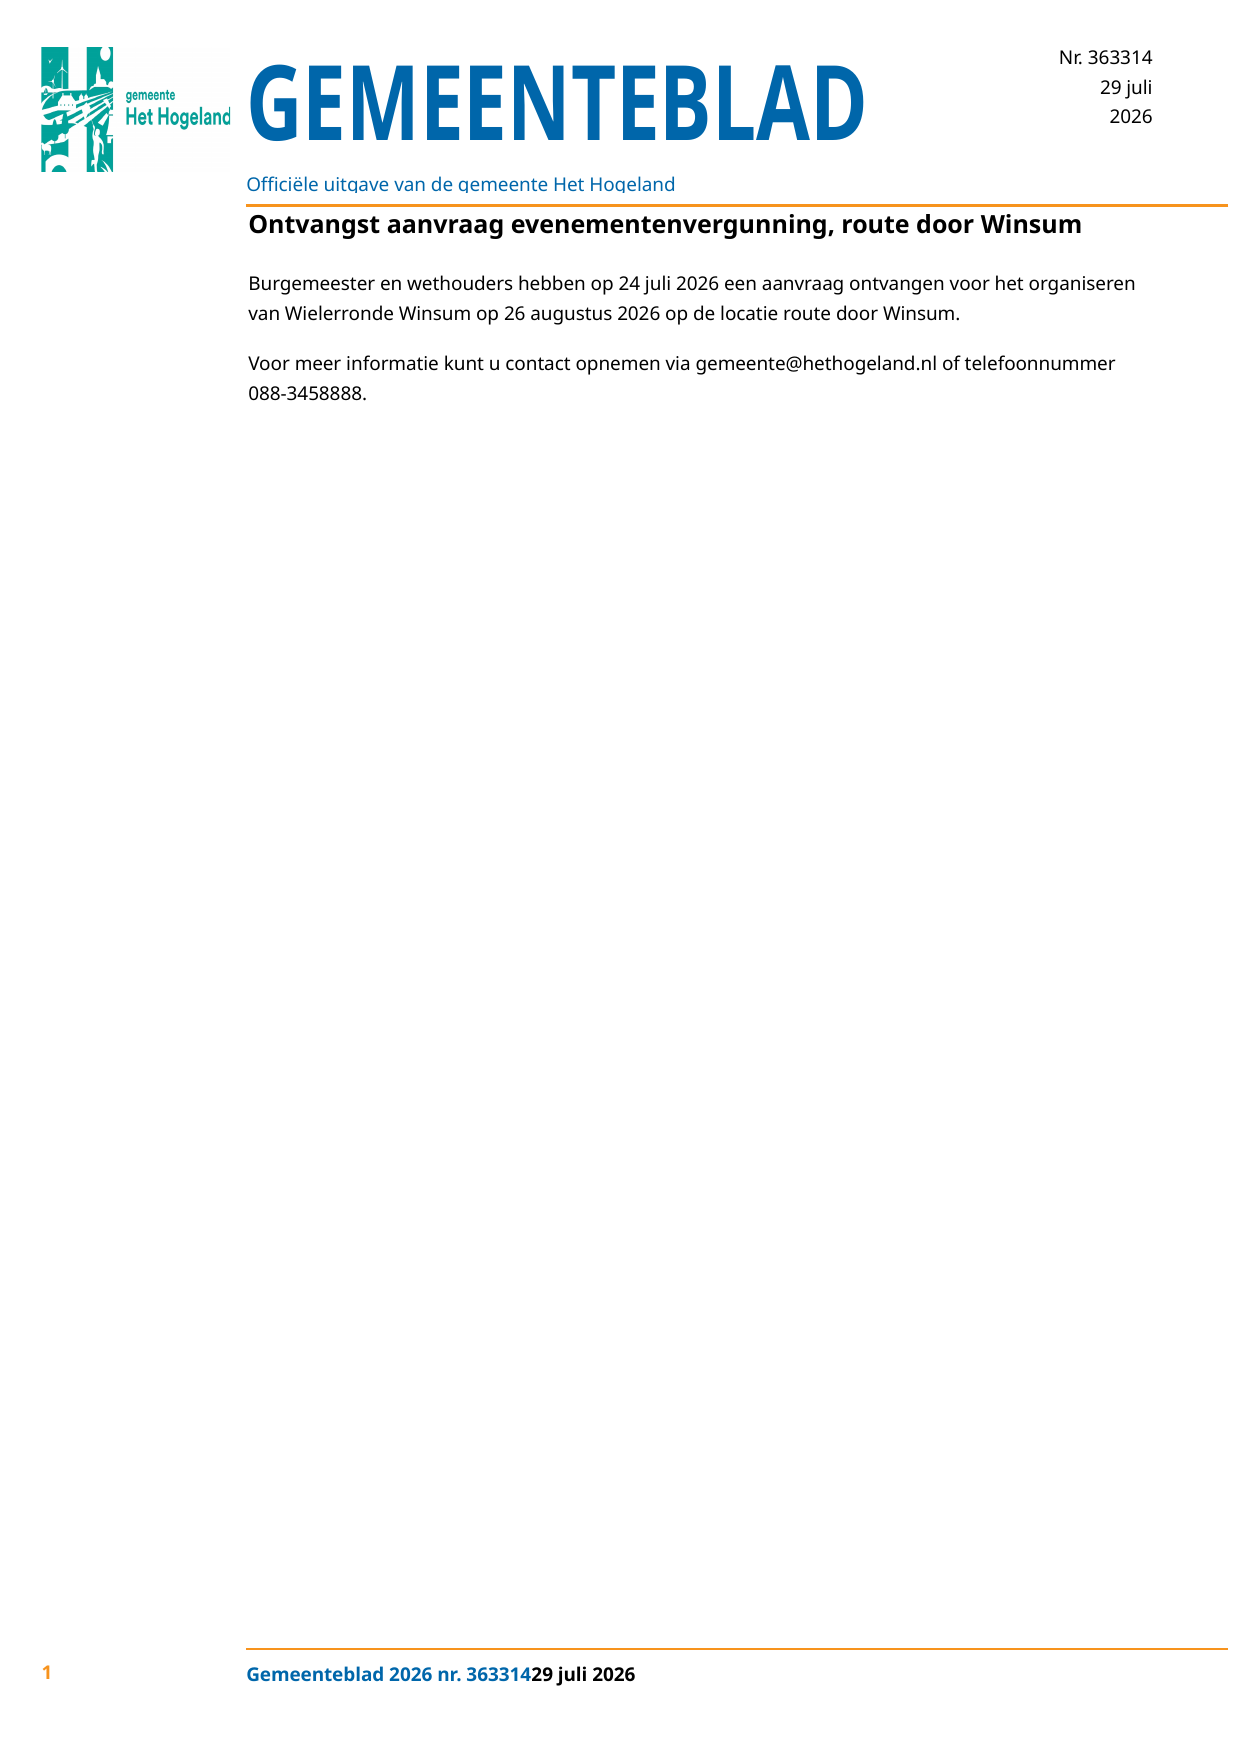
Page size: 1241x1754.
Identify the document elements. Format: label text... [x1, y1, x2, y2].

text Ontvangst aanvraag evenementenvergunning, route door Winsum [248, 207, 1152, 241]
text Burgemeester en wethouders hebben op 24 juli 2026 een aanvraag ontvangen voor het organiseren van Wielerronde Winsum op 26 augustus 2026 op de locatie route door Winsum. [248, 270, 1152, 326]
picture [41, 47, 231, 172]
text Voor meer informatie kunt u contact opnemen via gemeente@hethogeland.nl of telefoonnummer 088-3458888. [248, 350, 1152, 406]
